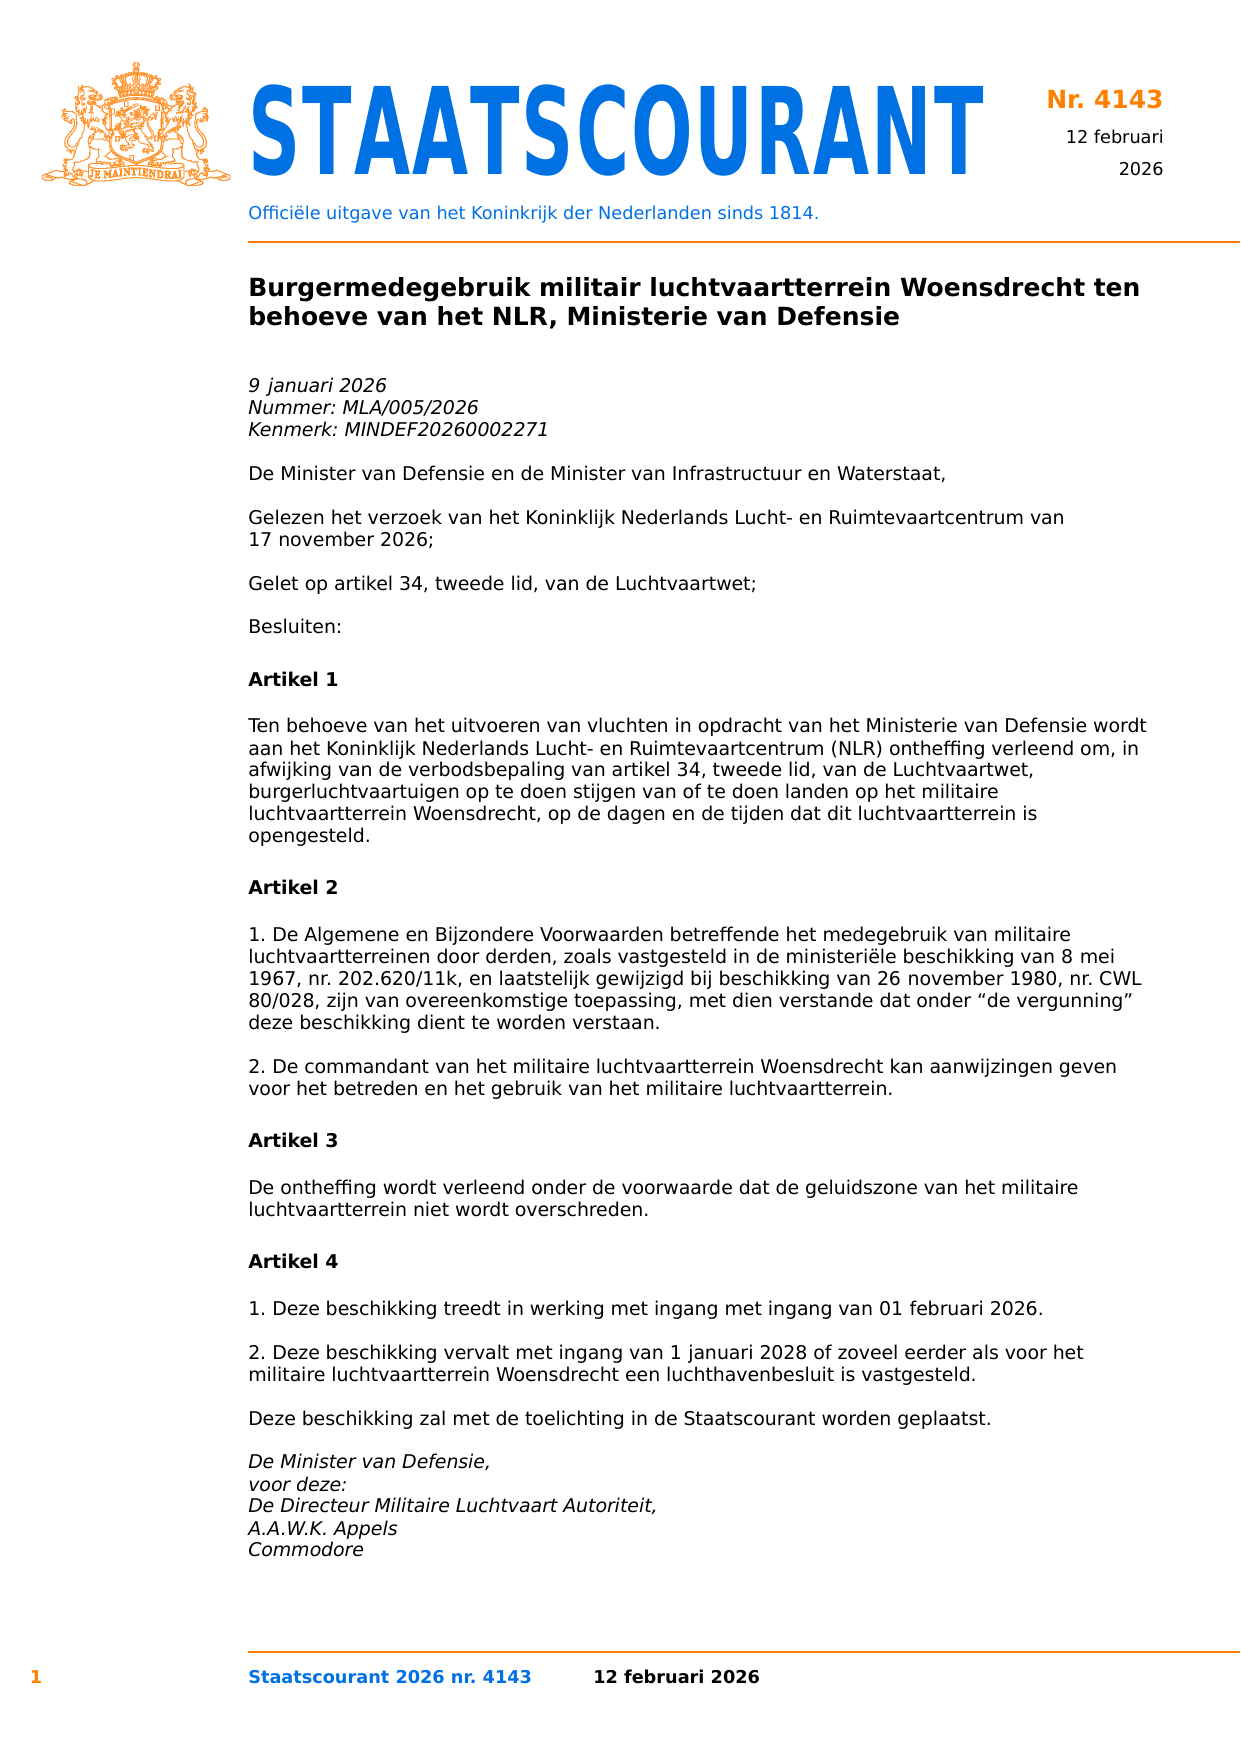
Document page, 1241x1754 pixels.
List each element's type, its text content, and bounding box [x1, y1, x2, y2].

text Gelezen het verzoek van het Koninklijk Nederlands Lucht- en Ruimtevaartcentrum van 17 november 2026; [248, 507, 1163, 551]
text Kenmerk: MINDEF20260002271 [248, 419, 1163, 441]
text 1. De Algemene en Bijzondere Voorwaarden betreffende het medegebruik van militaire luchtvaartterreinen door derden, zoals vastgesteld in de ministeriële beschikking van 8 mei 1967, nr. 202.620/11k, en laatstelijk gewijzigd bij beschikking van 26 november 1980, nr. CWL 80/028, zijn van overeenkomstige toepassing, met dien verstande dat onder “de vergunning” deze beschikking dient te worden verstaan. [248, 924, 1163, 1034]
text De ontheffing wordt verleend onder de voorwaarde dat de geluidszone van het militaire luchtvaartterrein niet wordt overschreden. [248, 1177, 1163, 1221]
text Deze beschikking zal met de toelichting in de Staatscourant worden geplaatst. [248, 1408, 1163, 1429]
subtitle Artikel 4 [248, 1251, 1163, 1273]
text Ten behoeve van het uitvoeren van vluchten in opdracht van het Ministerie van Defensie wordt aan het Koninklijk Nederlands Lucht- en Ruimtevaartcentrum (NLR) ontheffing verleend om, in afwijking van de verbodsbepaling van artikel 34, tweede lid, van de Luchtvaartwet, burgerluchtvaartuigen op te doen stijgen van of te doen landen op het militaire luchtvaartterrein Woensdrecht, op de dagen en de tijden dat dit luchtvaartterrein is opengesteld. [248, 715, 1163, 847]
text De Minister van Defensie, voor deze: De Directeur Militaire Luchtvaart Autoriteit, A.A.W.K. Appels Commodore [248, 1451, 1163, 1561]
table_header STAATSCOURANT [248, 62, 998, 203]
text Nummer: MLA/005/2026 [248, 397, 1163, 419]
table_cell 12 februari [998, 121, 1240, 153]
table_cell Officiële uitgave van het Koninkrijk der Nederlanden sinds 1814. [248, 203, 1240, 241]
subtitle Artikel 2 [248, 877, 1163, 899]
text Besluiten: [248, 616, 1163, 638]
subtitle Artikel 3 [248, 1130, 1163, 1152]
table_cell 2026 [998, 153, 1240, 203]
table_header Nr. 4143 [998, 62, 1240, 121]
text 1. Deze beschikking treedt in werking met ingang met ingang van 01 februari 2026. [248, 1298, 1163, 1320]
subtitle Burgermedegebruik militair luchtvaartterrein Woensdrecht ten behoeve van het NLR, Ministerie van Defensie [248, 273, 1163, 331]
text 9 januari 2026 [248, 375, 1163, 397]
text De Minister van Defensie en de Minister van Infrastructuur en Waterstaat, [248, 463, 1163, 485]
subtitle Artikel 1 [248, 668, 1163, 690]
picture [41, 62, 231, 186]
text Gelet op artikel 34, tweede lid, van de Luchtvaartwet; [248, 573, 1163, 594]
text 2. De commandant van het militaire luchtvaartterrein Woensdrecht kan aanwijzingen geven voor het betreden en het gebruik van het militaire luchtvaartterrein. [248, 1056, 1163, 1100]
text 2. Deze beschikking vervalt met ingang van 1 januari 2028 of zoveel eerder als voor het militaire luchtvaartterrein Woensdrecht een luchthavenbesluit is vastgesteld. [248, 1342, 1163, 1386]
table_header [25, 62, 248, 241]
